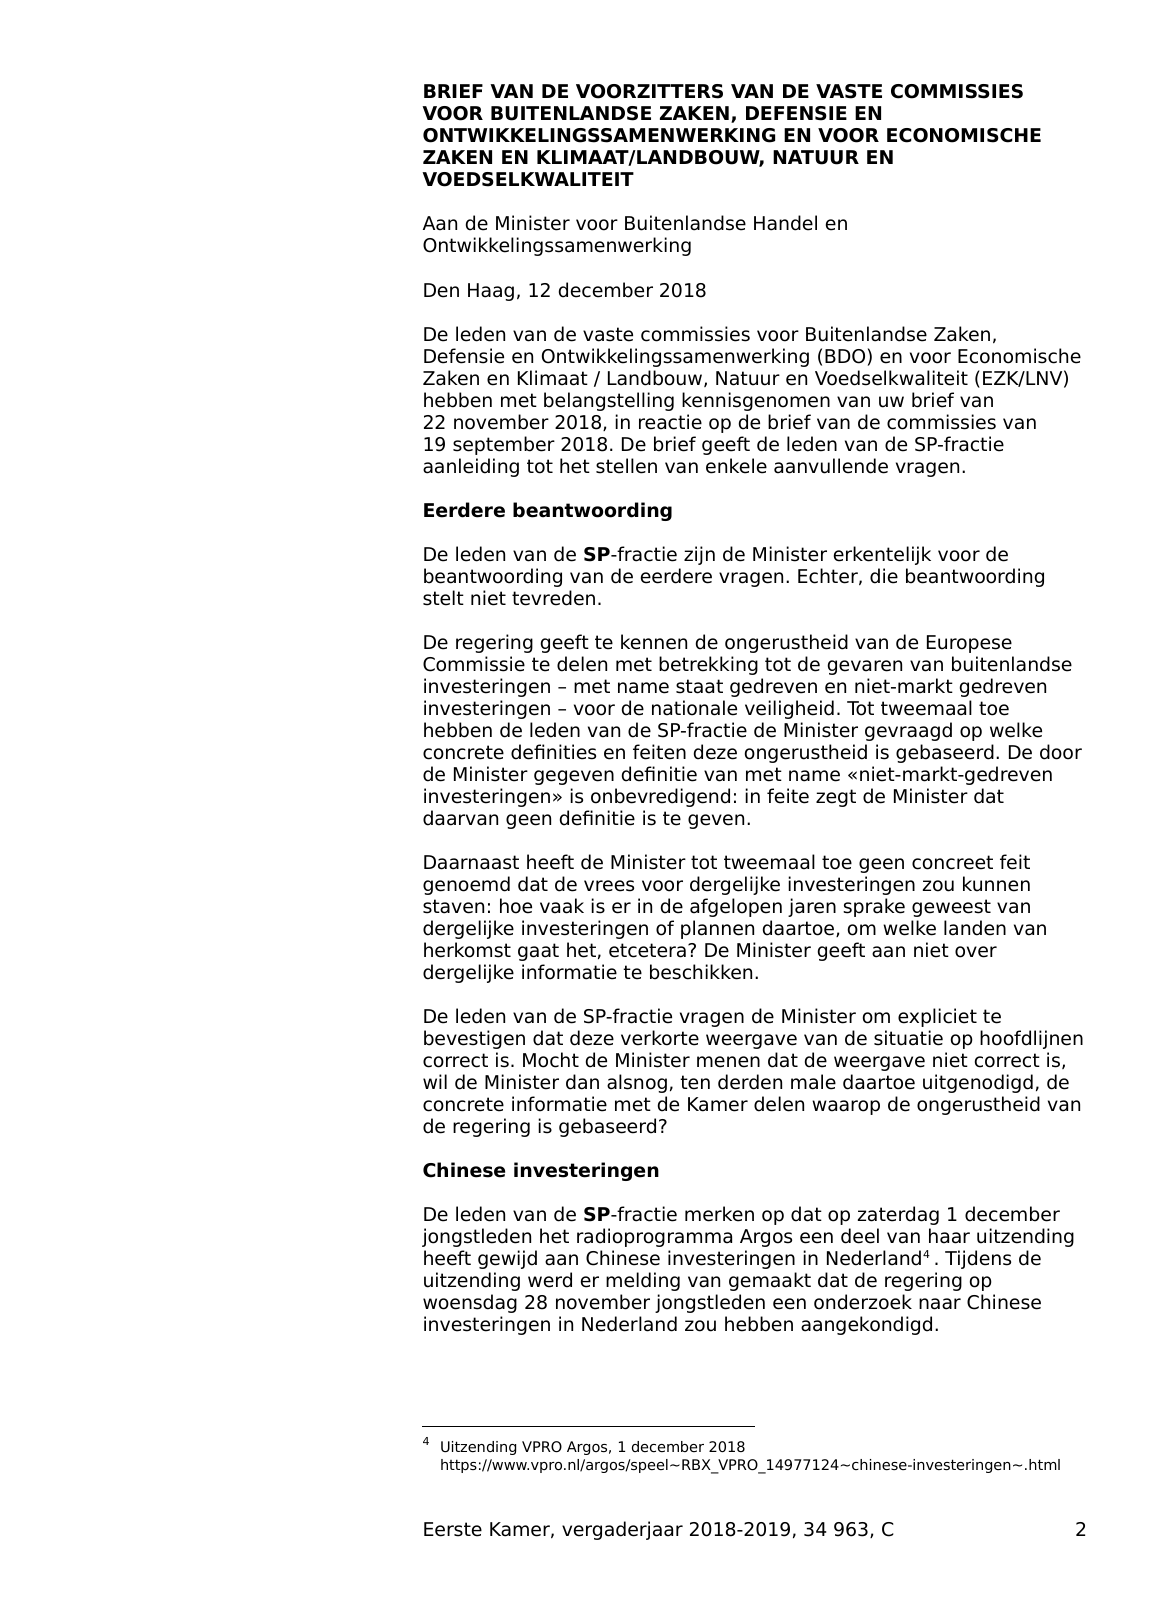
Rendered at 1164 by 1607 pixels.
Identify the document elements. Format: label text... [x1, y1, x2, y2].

text De regering geeft te kennen de ongerustheid van de Europese Commissie te delen met betrekking tot de gevaren van buitenlandse investeringen – met name staat gedreven en niet-markt gedreven investeringen – voor de nationale veiligheid. Tot tweemaal toe hebben de leden van de SP-fractie de Minister gevraagd op welke concrete definities en feiten deze ongerustheid is gebaseerd. De door de Minister gegeven definitie van met name «niet-markt-gedreven investeringen» is onbevredigend: in feite zegt de Minister dat daarvan geen definitie is te geven. [422, 632, 1087, 830]
subtitle Eerdere beantwoording [422, 500, 1087, 522]
text De leden van de SP-fractie vragen de Minister om expliciet te bevestigen dat deze verkorte weergave van de situatie op hoofdlijnen correct is. Mocht de Minister menen dat de weergave niet correct is, wil de Minister dan alsnog, ten derden male daartoe uitgenodigd, de concrete informatie met de Kamer delen waarop de ongerustheid van de regering is gebaseerd? [422, 1006, 1087, 1138]
text De leden van de SP-fractie zijn de Minister erkentelijk voor de beantwoording van de eerdere vragen. Echter, die beantwoording stelt niet tevreden. [422, 544, 1087, 610]
text Den Haag, 12 december 2018 [422, 279, 1087, 301]
text Uitzending VPRO Argos, 1 december 2018 https://www.vpro.nl/argos/speel~RBX_VPRO_14977124~chinese-investeringen~.html [422, 1435, 1087, 1474]
subtitle BRIEF VAN DE VOORZITTERS VAN DE VASTE COMMISSIES VOOR BUITENLANDSE ZAKEN, DEFENSIE EN ONTWIKKELINGSSAMENWERKING EN VOOR ECONOMISCHE ZAKEN EN KLIMAAT/LANDBOUW, NATUUR EN VOEDSELKWALITEIT [422, 81, 1087, 191]
text Daarnaast heeft de Minister tot tweemaal toe geen concreet feit genoemd dat de vrees voor dergelijke investeringen zou kunnen staven: hoe vaak is er in de afgelopen jaren sprake geweest van dergelijke investeringen of plannen daartoe, om welke landen van herkomst gaat het, etcetera? De Minister geeft aan niet over dergelijke informatie te beschikken. [422, 852, 1087, 984]
subtitle Chinese investeringen [422, 1160, 1087, 1182]
text De leden van de vaste commissies voor Buitenlandse Zaken, Defensie en Ontwikkelingssamenwerking (BDO) en voor Economische Zaken en Klimaat / Landbouw, Natuur en Voedselkwaliteit (EZK/LNV) hebben met belangstelling kennisgenomen van uw brief van 22 november 2018, in reactie op de brief van de commissies van 19 september 2018. De brief geeft de leden van de SP-fractie aanleiding tot het stellen van enkele aanvullende vragen. [422, 324, 1087, 477]
text Aan de Minister voor Buitenlandse Handel en Ontwikkelingssamenwerking [422, 213, 1087, 257]
text De leden van de SP-fractie merken op dat op zaterdag 1 december jongstleden het radioprogramma Argos een deel van haar uitzending heeft gewijd aan Chinese investeringen in Nederland. Tijdens de uitzending werd er melding van gemaakt dat de regering op woensdag 28 november jongstleden een onderzoek naar Chinese investeringen in Nederland zou hebben aangekondigd. [422, 1204, 1087, 1336]
